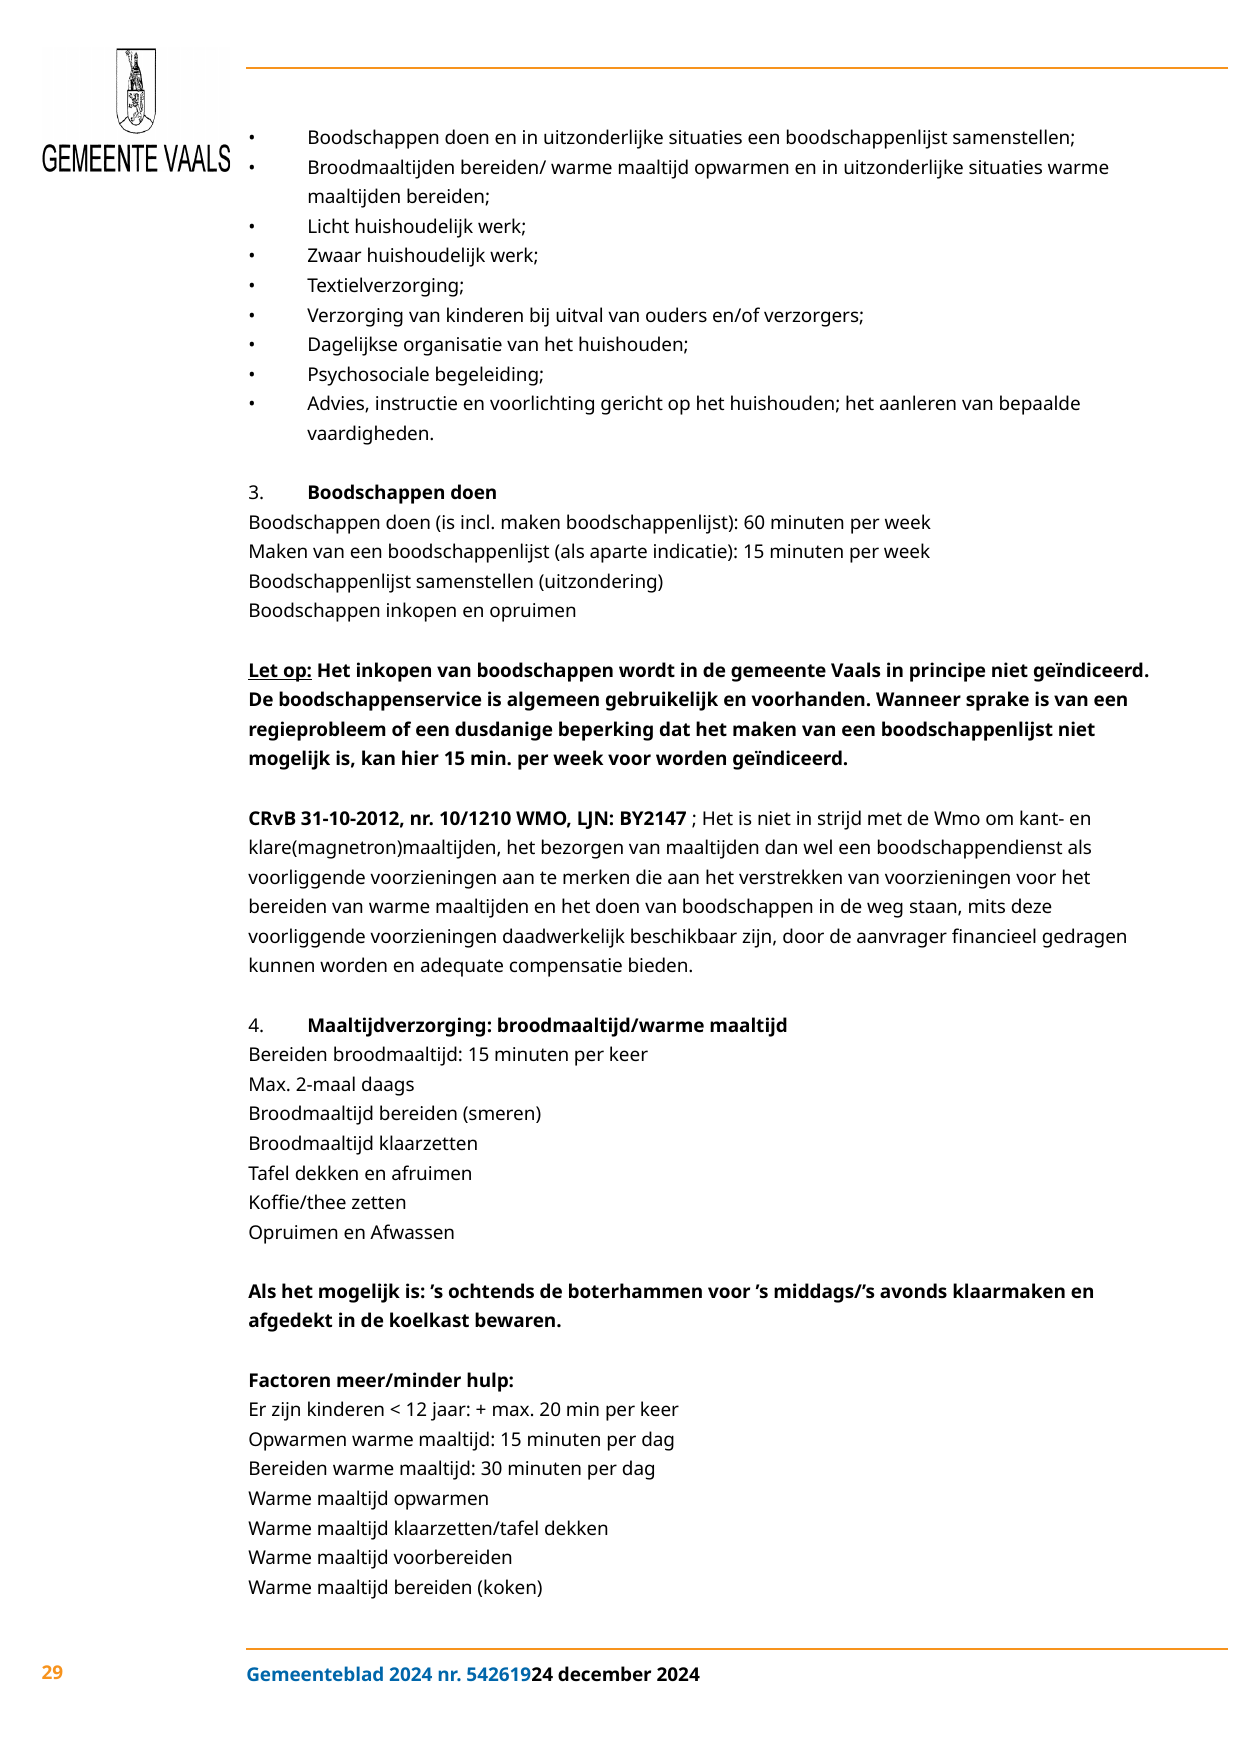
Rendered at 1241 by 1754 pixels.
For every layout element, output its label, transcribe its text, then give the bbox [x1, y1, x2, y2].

text Als het mogelijk is: ’s ochtends de boterhammen voor ’s middags/’s avonds klaarmaken en afgedekt in de koelkast bewaren. [248, 1278, 1152, 1333]
text Maken van een boodschappenlijst (als aparte indicatie): 15 minuten per week [248, 538, 1152, 564]
text Opruimen en Afwassen [248, 1219, 1152, 1245]
list Zwaar huishoudelijk werk; [248, 243, 1152, 268]
text CRvB 31-10-2012, nr. 10/1210 WMO, LJN: BY2147 ; Het is niet in strijd met de Wmo om kant- en klare(magnetron)maaltijden, het bezorgen van maaltijden dan wel een boodschappendienst als voorliggende voorzieningen aan te merken die aan het verstrekken van voorzieningen voor het bereiden van warme maaltijden en het doen van boodschappen in de weg staan, mits deze voorliggende voorzieningen daadwerkelijk beschikbaar zijn, door de aanvrager financieel gedragen kunnen worden en adequate compensatie bieden. [248, 805, 1152, 978]
list Licht huishoudelijk werk; [248, 213, 1152, 239]
list Advies, instructie en voorlichting gericht op het huishouden; het aanleren van bepaalde vaardigheden. [248, 391, 1152, 446]
text Broodmaaltijd klaarzetten [248, 1130, 1152, 1156]
list Psychosociale begeleiding; [248, 361, 1152, 387]
text Max. 2-maal daags [248, 1071, 1152, 1097]
list Dagelijkse organisatie van het huishouden; [248, 331, 1152, 357]
text Warme maaltijd bereiden (koken) [248, 1574, 1152, 1600]
text Warme maaltijd voorbereiden [248, 1544, 1152, 1570]
text Opwarmen warme maaltijd: 15 minuten per dag [248, 1426, 1152, 1452]
text Tafel dekken en afruimen [248, 1160, 1152, 1186]
text Factoren meer/minder hulp: [248, 1367, 1152, 1393]
text Warme maaltijd opwarmen [248, 1485, 1152, 1511]
picture [41, 47, 231, 172]
list Boodschappen doen en in uitzonderlijke situaties een boodschappenlijst samenstellen; [248, 124, 1152, 150]
text Koffie/thee zetten [248, 1189, 1152, 1215]
text Boodschappenlijst samenstellen (uitzondering) [248, 568, 1152, 594]
list Maaltijdverzorging: broodmaaltijd/warme maaltijd [248, 1012, 1152, 1038]
text Boodschappen doen (is incl. maken boodschappenlijst): 60 minuten per week [248, 509, 1152, 535]
list Boodschappen doen [248, 479, 1152, 505]
text Bereiden warme maaltijd: 30 minuten per dag [248, 1456, 1152, 1481]
text Let op: Het inkopen van boodschappen wordt in de gemeente Vaals in principe niet geïndiceerd. De boodschappenservice is algemeen gebruikelijk en voorhanden. Wanneer sprake is van een regieprobleem of een dusdanige beperking dat het maken van een boodschappenlijst niet mogelijk is, kan hier 15 min. per week voor worden geïndiceerd. [248, 657, 1152, 771]
text Er zijn kinderen < 12 jaar: + max. 20 min per keer [248, 1396, 1152, 1422]
list Verzorging van kinderen bij uitval van ouders en/of verzorgers; [248, 302, 1152, 328]
text Broodmaaltijd bereiden (smeren) [248, 1101, 1152, 1126]
text Warme maaltijd klaarzetten/tafel dekken [248, 1515, 1152, 1541]
text Bereiden broodmaaltijd: 15 minuten per keer [248, 1041, 1152, 1067]
list Broodmaaltijden bereiden/ warme maaltijd opwarmen en in uitzonderlijke situaties warme maaltijden bereiden; [248, 154, 1152, 209]
text Boodschappen inkopen en opruimen [248, 598, 1152, 623]
list Textielverzorging; [248, 272, 1152, 298]
